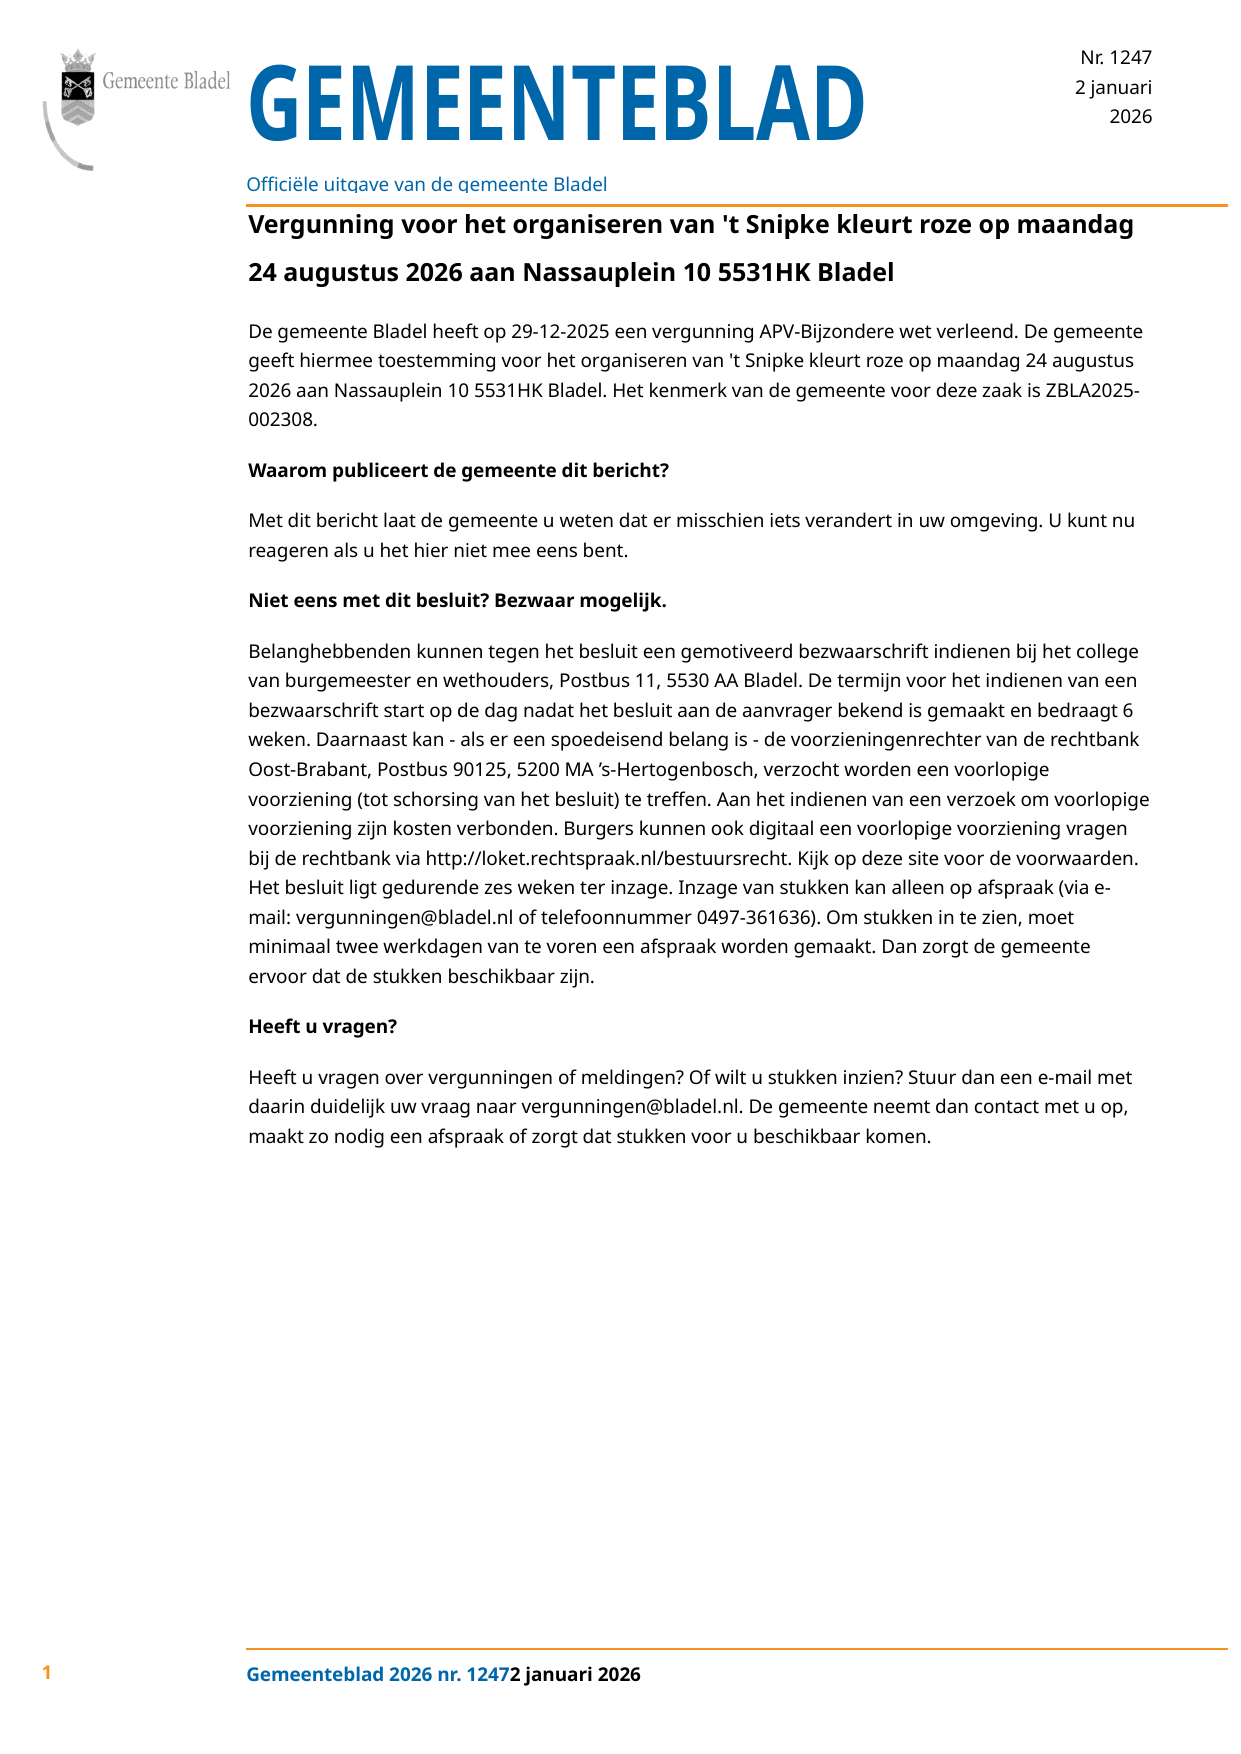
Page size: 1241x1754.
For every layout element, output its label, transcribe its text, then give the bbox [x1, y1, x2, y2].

text Vergunning voor het organiseren van 't Snipke kleurt roze op maandag 24 augustus 2026 aan Nassauplein 10 5531HK Bladel [248, 207, 1152, 288]
text Niet eens met dit besluit? Bezwaar mogelijk. [248, 587, 1152, 613]
text Met dit bericht laat de gemeente u weten dat er misschien iets verandert in uw omgeving. U kunt nu reageren als u het hier niet mee eens bent. [248, 507, 1152, 563]
text De gemeente Bladel heeft op 29-12-2025 een vergunning APV-Bijzondere wet verleend. De gemeente geeft hiermee toestemming voor het organiseren van 't Snipke kleurt roze op maandag 24 augustus 2026 aan Nassauplein 10 5531HK Bladel. Het kenmerk van de gemeente voor deze zaak is ZBLA2025-002308. [248, 318, 1152, 432]
text Belanghebbenden kunnen tegen het besluit een gemotiveerd bezwaarschrift indienen bij het college van burgemeester en wethouders, Postbus 11, 5530 AA Bladel. De termijn voor het indienen van een bezwaarschrift start op de dag nadat het besluit aan de aanvrager bekend is gemaakt en bedraagt 6 weken. Daarnaast kan - als er een spoedeisend belang is - de voorzieningenrechter van de rechtbank Oost-Brabant, Postbus 90125, 5200 MA ’s-Hertogenbosch, verzocht worden een voorlopige voorziening (tot schorsing van het besluit) te treffen. Aan het indienen van een verzoek om voorlopige voorziening zijn kosten verbonden. Burgers kunnen ook digitaal een voorlopige voorziening vragen bij de rechtbank via http://loket.rechtspraak.nl/bestuursrecht. Kijk op deze site voor de voorwaarden. Het besluit ligt gedurende zes weken ter inzage. Inzage van stukken kan alleen op afspraak (via e-mail: vergunningen@bladel.nl of telefoonnummer 0497-361636). Om stukken in te zien, moet minimaal twee werkdagen van te voren een afspraak worden gemaakt. Dan zorgt de gemeente ervoor dat de stukken beschikbaar zijn. [248, 638, 1152, 989]
picture [41, 47, 231, 172]
text Heeft u vragen over vergunningen of meldingen? Of wilt u stukken inzien? Stuur dan een e-mail met daarin duidelijk uw vraag naar vergunningen@bladel.nl. De gemeente neemt dan contact met u op, maakt zo nodig een afspraak of zorgt dat stukken voor u beschikbaar komen. [248, 1064, 1152, 1149]
text Waarom publiceert de gemeente dit bericht? [248, 457, 1152, 483]
text Heeft u vragen? [248, 1014, 1152, 1039]
